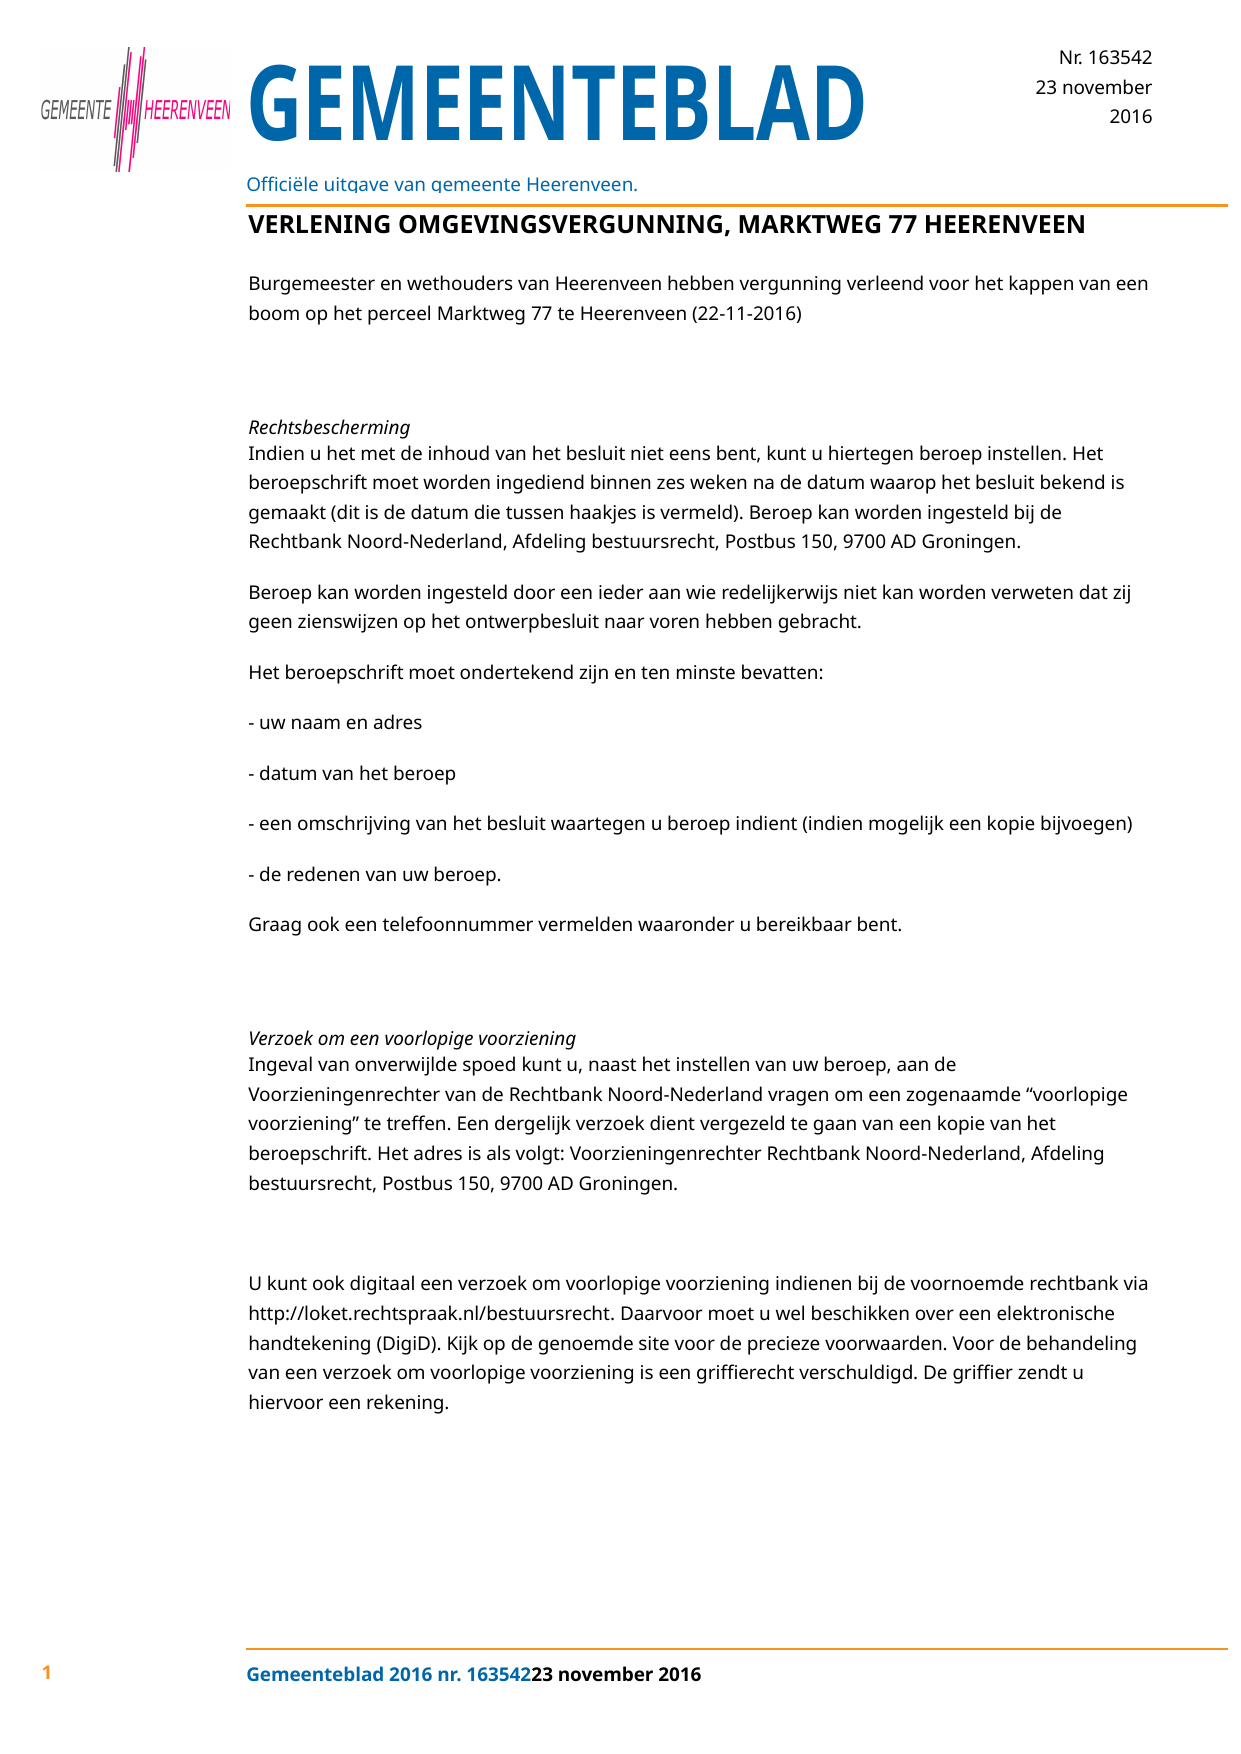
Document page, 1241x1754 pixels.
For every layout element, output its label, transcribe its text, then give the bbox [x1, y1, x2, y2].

text - uw naam en adres [248, 709, 1152, 735]
text Graag ook een telefoonnummer vermelden waaronder u bereikbaar bent. [248, 911, 1152, 937]
text - de redenen van uw beroep. [248, 861, 1152, 887]
text Het beroepschrift moet ondertekend zijn en ten minste bevatten: [248, 659, 1152, 685]
text VERLENING OMGEVINGSVERGUNNING, MARKTWEG 77 HEERENVEEN [248, 207, 1152, 241]
text U kunt ook digitaal een verzoek om voorlopige voorziening indienen bij de voornoemde rechtbank via http://loket.rechtspraak.nl/bestuursrecht. Daarvoor moet u wel beschikken over een elektronische handtekening (DigiD). Kijk op de genoemde site voor de precieze voorwaarden. Voor de behandeling van een verzoek om voorlopige voorziening is een griffierecht verschuldigd. De griffier zendt u hiervoor een rekening. [248, 1271, 1152, 1414]
text Indien u het met de inhoud van het besluit niet eens bent, kunt u hiertegen beroep instellen. Het beroepschrift moet worden ingediend binnen zes weken na de datum waarop het besluit bekend is gemaakt (dit is de datum die tussen haakjes is vermeld). Beroep kan worden ingesteld bij de Rechtbank Noord-Nederland, Afdeling bestuursrecht, Postbus 150, 9700 AD Groningen. [248, 440, 1152, 554]
text Ingeval van onverwijlde spoed kunt u, naast het instellen van uw beroep, aan de Voorzieningenrechter van de Rechtbank Noord-Nederland vragen om een zogenaamde “voorlopige voorziening” te treffen. Een dergelijk verzoek dient vergezeld te gaan van een kopie van het beroepschrift. Het adres is als volgt: Voorzieningenrechter Rechtbank Noord-Nederland, Afdeling bestuursrecht, Postbus 150, 9700 AD Groningen. [248, 1051, 1152, 1195]
text - datum van het beroep [248, 760, 1152, 786]
text Beroep kan worden ingesteld door een ieder aan wie redelijkerwijs niet kan worden verweten dat zij geen zienswijzen op het ontwerpbesluit naar voren hebben gebracht. [248, 579, 1152, 634]
text Burgemeester en wethouders van Heerenveen hebben vergunning verleend voor het kappen van een boom op het perceel Marktweg 77 te Heerenveen (22-11-2016) [248, 270, 1152, 326]
text Verzoek om een voorlopige voorziening [248, 1026, 1152, 1051]
text Rechtsbescherming [248, 414, 1152, 440]
picture [41, 47, 231, 172]
text - een omschrijving van het besluit waartegen u beroep indient (indien mogelijk een kopie bijvoegen) [248, 810, 1152, 836]
